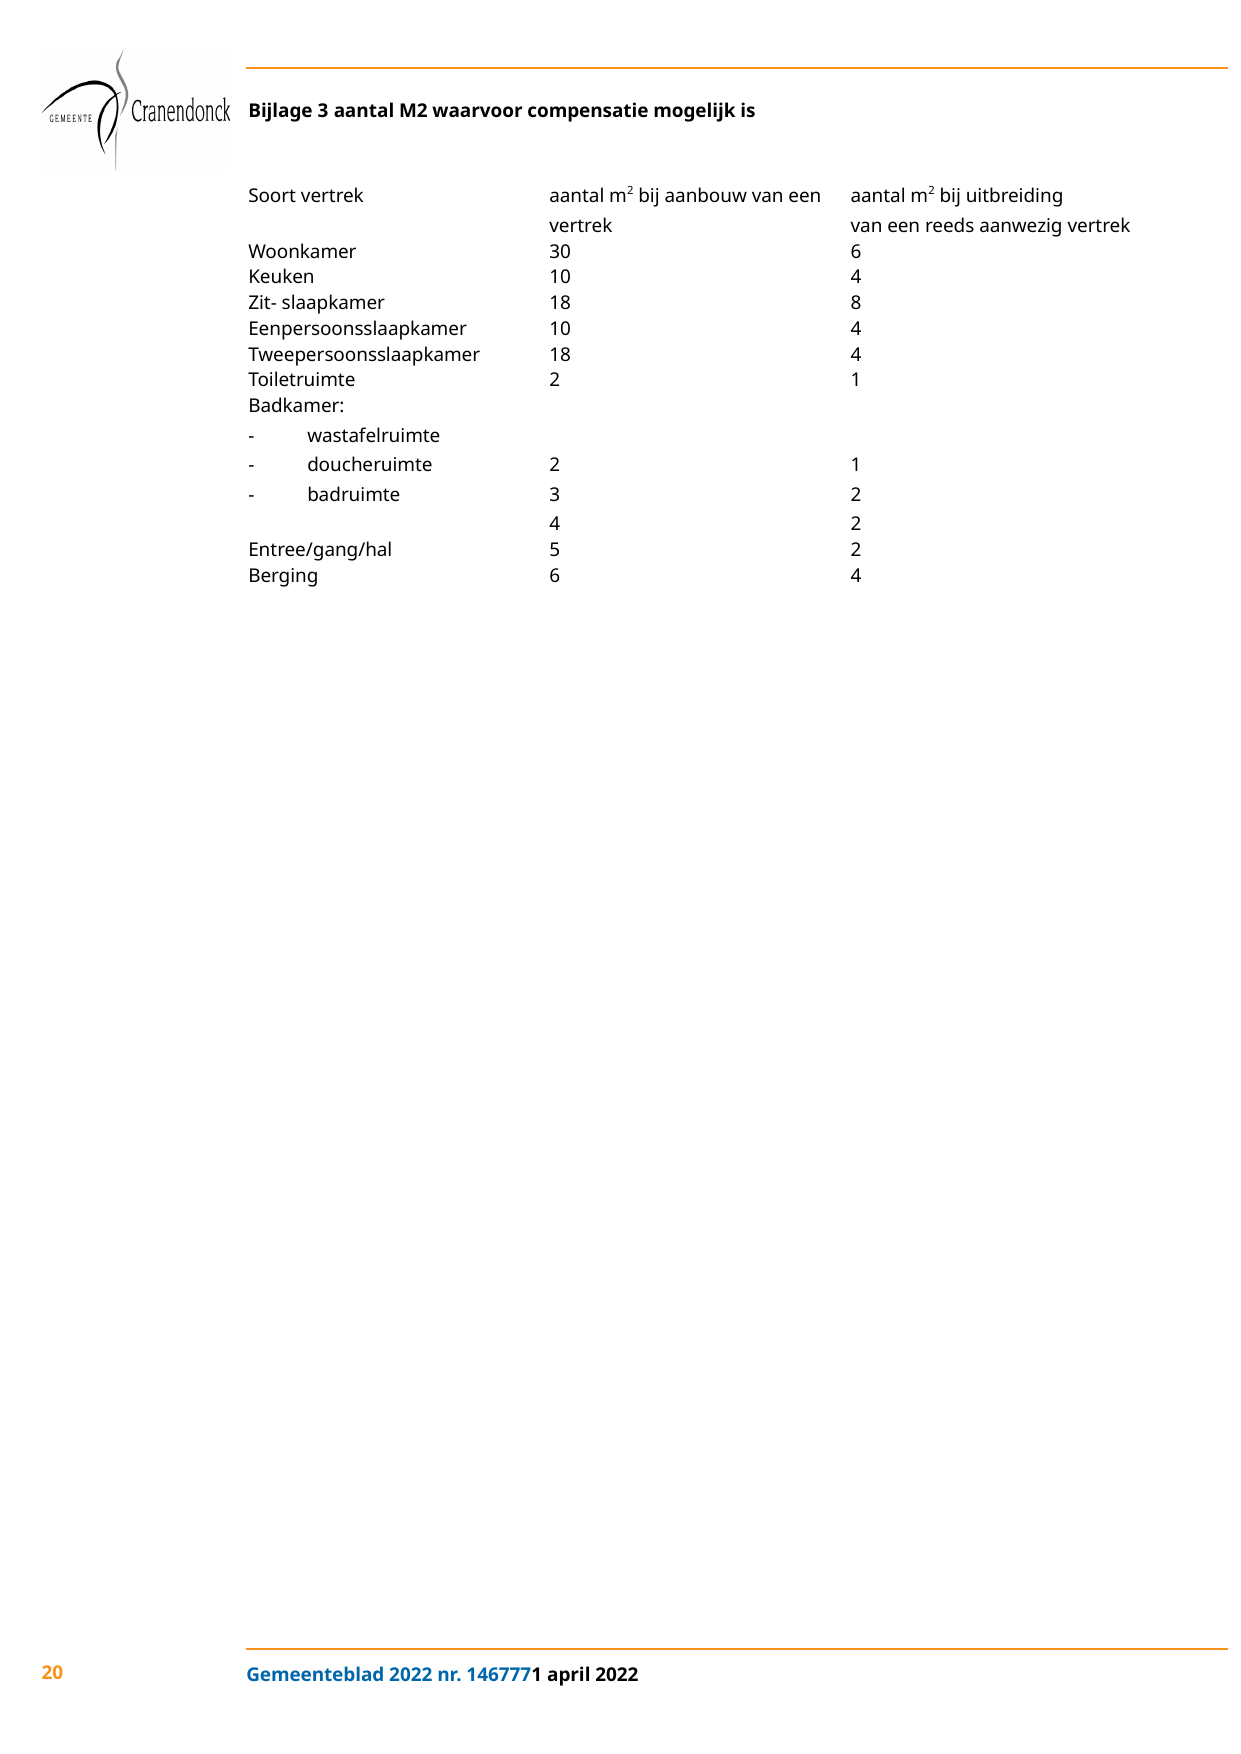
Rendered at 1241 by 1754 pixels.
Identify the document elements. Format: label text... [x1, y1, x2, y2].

table_cell 30 [549, 238, 850, 264]
table_cell Toiletruimte [248, 367, 549, 392]
table_cell 4 [850, 341, 1152, 367]
table_header aantal m2 bij uitbreiding van een reeds aanwezig vertrek [850, 183, 1152, 238]
table_header Soort vertrek [248, 183, 549, 238]
table_cell 4 [850, 562, 1152, 588]
table_header aantal m2 bij aanbouw van een vertrek [549, 183, 850, 238]
text Bijlage 3 aantal M2 waarvoor compensatie mogelijk is [248, 95, 1152, 123]
table_cell 4 [850, 315, 1152, 341]
table_cell Eenpersoonsslaapkamer [248, 315, 549, 341]
table_cell Tweepersoonsslaapkamer [248, 341, 549, 367]
table_cell 10 [549, 264, 850, 289]
table_cell Berging [248, 562, 549, 588]
table_cell Keuken [248, 264, 549, 289]
table_cell Woonkamer [248, 238, 549, 264]
table_cell Entree/gang/hal [248, 536, 549, 562]
table_cell 8 [850, 289, 1152, 315]
table_cell 1 [850, 367, 1152, 392]
table_cell 18 [549, 341, 850, 367]
table_cell 1 2 2 [850, 392, 1152, 536]
table_cell 2 3 4 [549, 392, 850, 536]
table_cell 2 [850, 536, 1152, 562]
table_cell 2 [549, 367, 850, 392]
table_cell Badkamer: wastafelruimte doucheruimte badruimte [248, 392, 549, 536]
table_cell 5 [549, 536, 850, 562]
table_cell Zit- slaapkamer [248, 289, 549, 315]
table_cell 18 [549, 289, 850, 315]
table_cell 6 [850, 238, 1152, 264]
table_cell 6 [549, 562, 850, 588]
table_cell 4 [850, 264, 1152, 289]
picture [41, 47, 231, 172]
table_cell 10 [549, 315, 850, 341]
